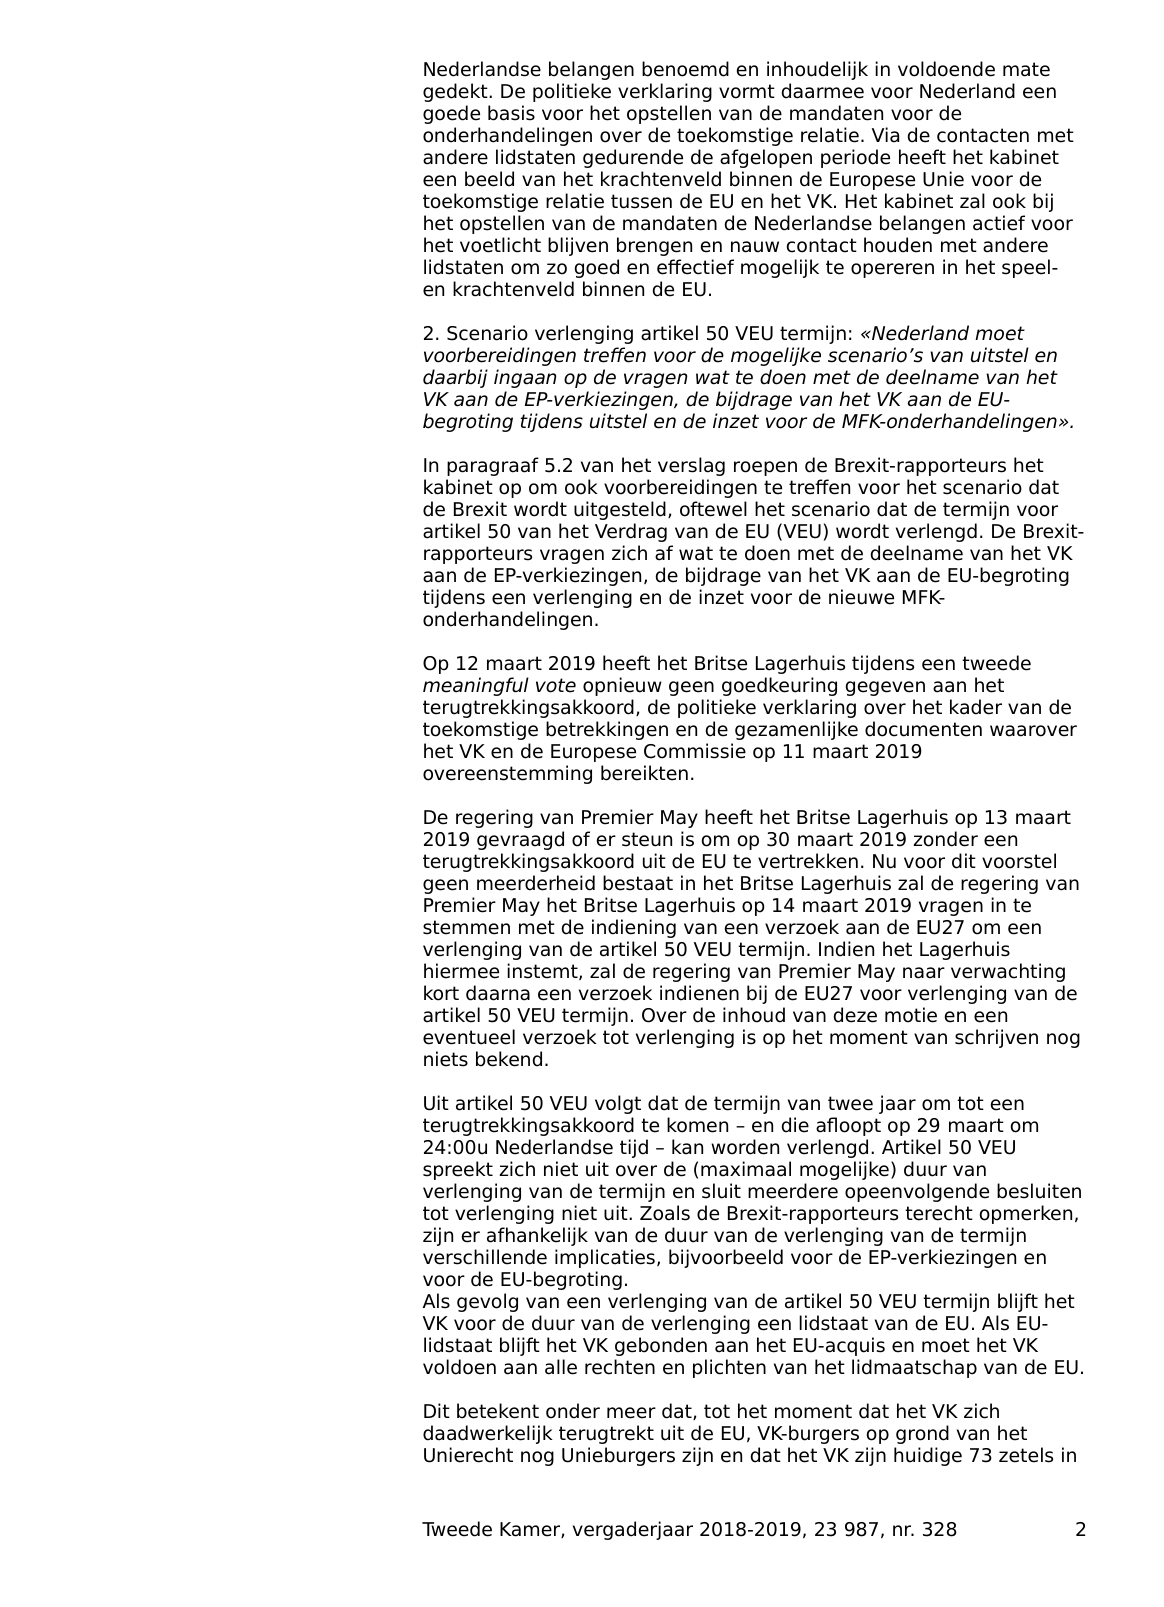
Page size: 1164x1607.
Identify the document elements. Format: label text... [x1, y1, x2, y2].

text Dit betekent onder meer dat, tot het moment dat het VK zich daadwerkelijk terugtrekt uit de EU, VK-burgers op grond van het Unierecht nog Unieburgers zijn en dat het VK zijn huidige 73 zetels in [422, 1401, 1087, 1467]
text In paragraaf 5.2 van het verslag roepen de Brexit-rapporteurs het kabinet op om ook voorbereidingen te treffen voor het scenario dat de Brexit wordt uitgesteld, oftewel het scenario dat de termijn voor artikel 50 van het Verdrag van de EU (VEU) wordt verlengd. De Brexit-rapporteurs vragen zich af wat te doen met de deelname van het VK aan de EP-verkiezingen, de bijdrage van het VK aan de EU-begroting tijdens een verlenging en de inzet voor de nieuwe MFK-onderhandelingen. [422, 455, 1087, 631]
text Uit artikel 50 VEU volgt dat de termijn van twee jaar om tot een terugtrekkingsakkoord te komen – en die afloopt op 29 maart om 24:00u Nederlandse tijd – kan worden verlengd. Artikel 50 VEU spreekt zich niet uit over de (maximaal mogelijke) duur van verlenging van de termijn en sluit meerdere opeenvolgende besluiten tot verlenging niet uit. Zoals de Brexit-rapporteurs terecht opmerken, zijn er afhankelijk van de duur van de verlenging van de termijn verschillende implicaties, bijvoorbeeld voor de EP-verkiezingen en voor de EU-begroting. [422, 1093, 1087, 1291]
text 2. Scenario verlenging artikel 50 VEU termijn: «Nederland moet voorbereidingen treffen voor de mogelijke scenario’s van uitstel en daarbij ingaan op de vragen wat te doen met de deelname van het VK aan de EP-verkiezingen, de bijdrage van het VK aan de EU-begroting tijdens uitstel en de inzet voor de MFK-onderhandelingen». [422, 323, 1087, 433]
text Als gevolg van een verlenging van de artikel 50 VEU termijn blijft het VK voor de duur van de verlenging een lidstaat van de EU. Als EU-lidstaat blijft het VK gebonden aan het EU-acquis en moet het VK voldoen aan alle rechten en plichten van het lidmaatschap van de EU. [422, 1291, 1087, 1379]
text Nederlandse belangen benoemd en inhoudelijk in voldoende mate gedekt. De politieke verklaring vormt daarmee voor Nederland een goede basis voor het opstellen van de mandaten voor de onderhandelingen over de toekomstige relatie. Via de contacten met andere lidstaten gedurende de afgelopen periode heeft het kabinet een beeld van het krachtenveld binnen de Europese Unie voor de toekomstige relatie tussen de EU en het VK. Het kabinet zal ook bij het opstellen van de mandaten de Nederlandse belangen actief voor het voetlicht blijven brengen en nauw contact houden met andere lidstaten om zo goed en effectief mogelijk te opereren in het speel- en krachtenveld binnen de EU. [422, 59, 1087, 301]
text Op 12 maart 2019 heeft het Britse Lagerhuis tijdens een tweede meaningful vote opnieuw geen goedkeuring gegeven aan het terugtrekkingsakkoord, de politieke verklaring over het kader van de toekomstige betrekkingen en de gezamenlijke documenten waarover het VK en de Europese Commissie op 11 maart 2019 overeenstemming bereikten. [422, 653, 1087, 785]
text De regering van Premier May heeft het Britse Lagerhuis op 13 maart 2019 gevraagd of er steun is om op 30 maart 2019 zonder een terugtrekkingsakkoord uit de EU te vertrekken. Nu voor dit voorstel geen meerderheid bestaat in het Britse Lagerhuis zal de regering van Premier May het Britse Lagerhuis op 14 maart 2019 vragen in te stemmen met de indiening van een verzoek aan de EU27 om een verlenging van de artikel 50 VEU termijn. Indien het Lagerhuis hiermee instemt, zal de regering van Premier May naar verwachting kort daarna een verzoek indienen bij de EU27 voor verlenging van de artikel 50 VEU termijn. Over de inhoud van deze motie en een eventueel verzoek tot verlenging is op het moment van schrijven nog niets bekend. [422, 807, 1087, 1071]
